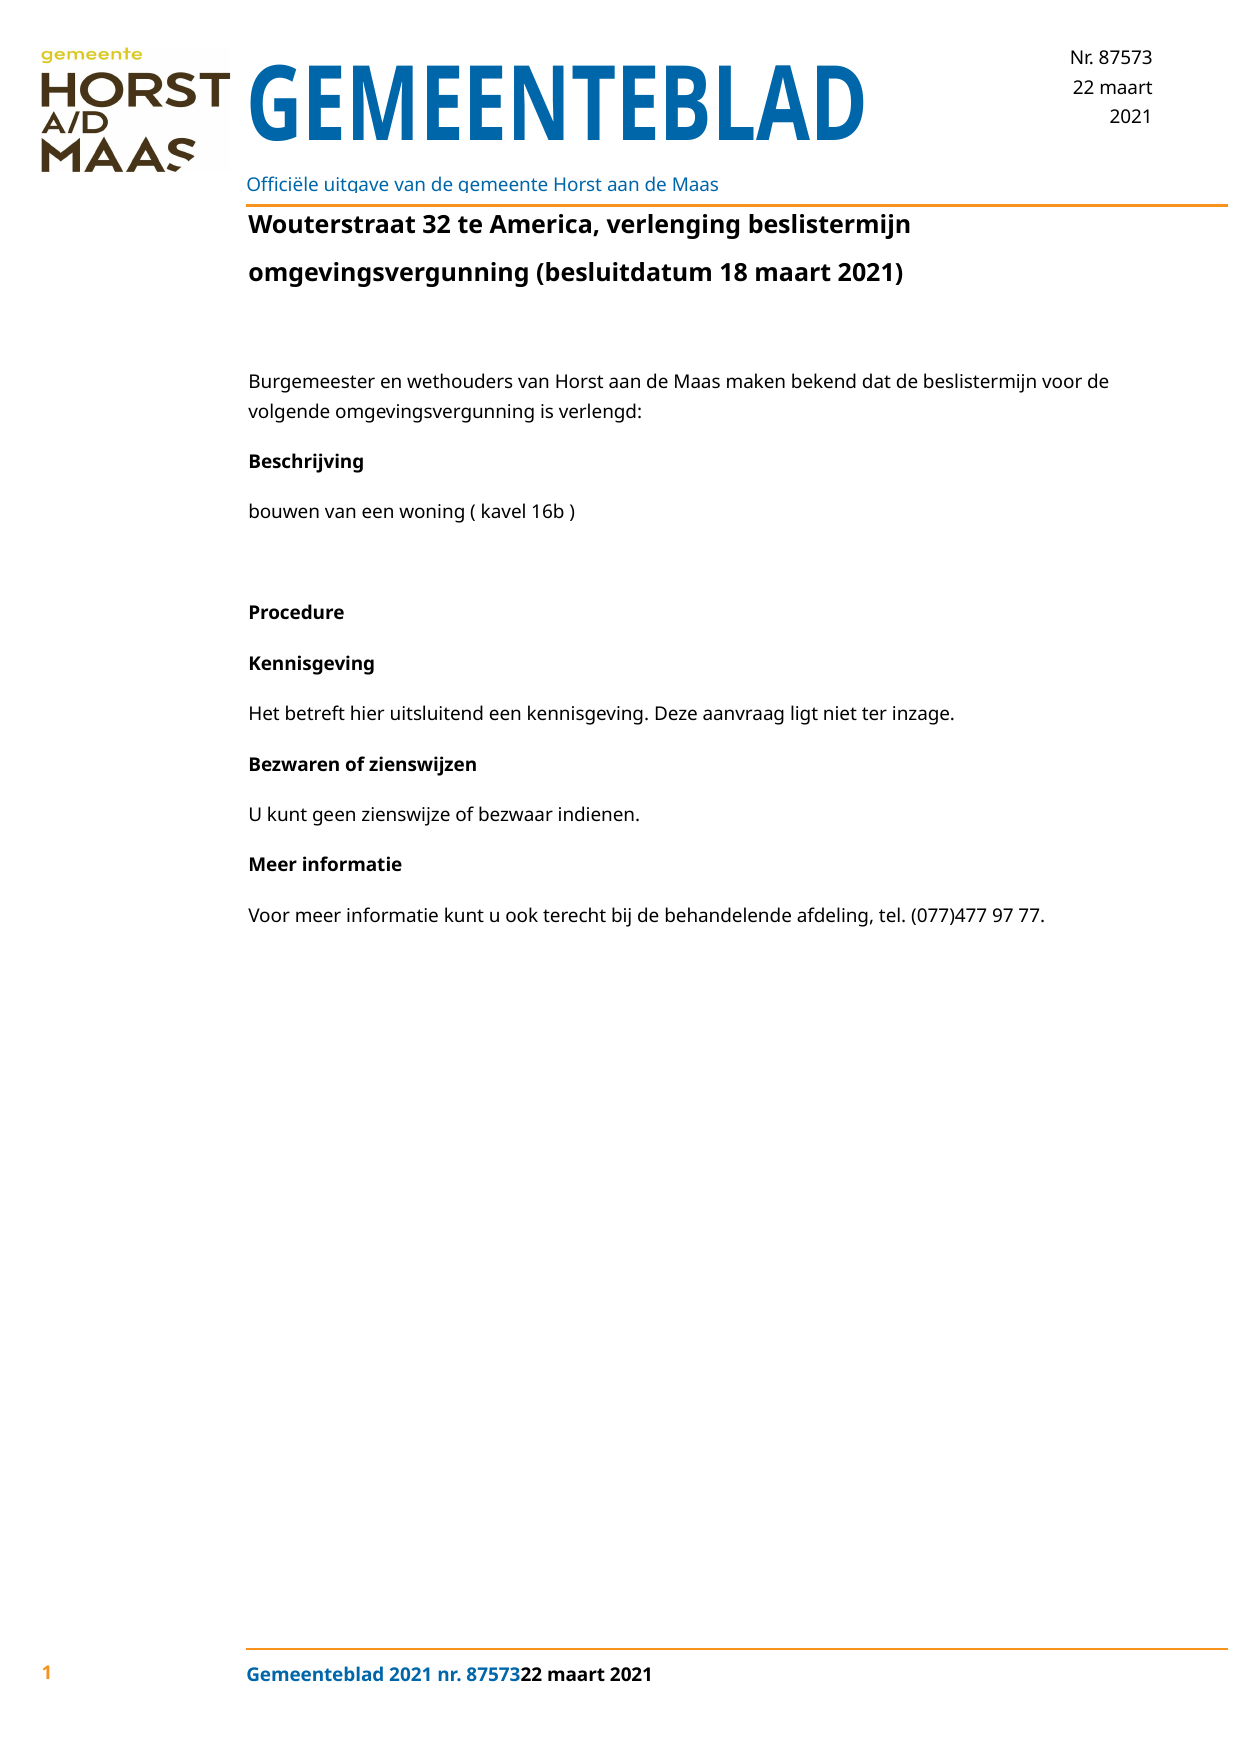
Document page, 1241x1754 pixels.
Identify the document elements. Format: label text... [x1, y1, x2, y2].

text Meer informatie [248, 852, 1152, 877]
text U kunt geen zienswijze of bezwaar indienen. [248, 801, 1152, 827]
text Het betreft hier uitsluitend een kennisgeving. Deze aanvraag ligt niet ter inzage. [248, 700, 1152, 726]
picture [41, 47, 231, 172]
text Wouterstraat 32 te America, verlenging beslistermijn omgevingsvergunning (besluitdatum 18 maart 2021) [248, 207, 1152, 288]
text Bezwaren of zienswijzen [248, 751, 1152, 777]
text Voor meer informatie kunt u ook terecht bij de behandelende afdeling, tel. (077)477 97 77. [248, 902, 1152, 928]
text Burgemeester en wethouders van Horst aan de Maas maken bekend dat de beslistermijn voor de volgende omgevingsvergunning is verlengd: [248, 368, 1152, 424]
text bouwen van een woning ( kavel 16b ) [248, 499, 1152, 524]
text Beschrijving [248, 448, 1152, 474]
text Kennisgeving [248, 650, 1152, 676]
text Procedure [248, 599, 1152, 625]
